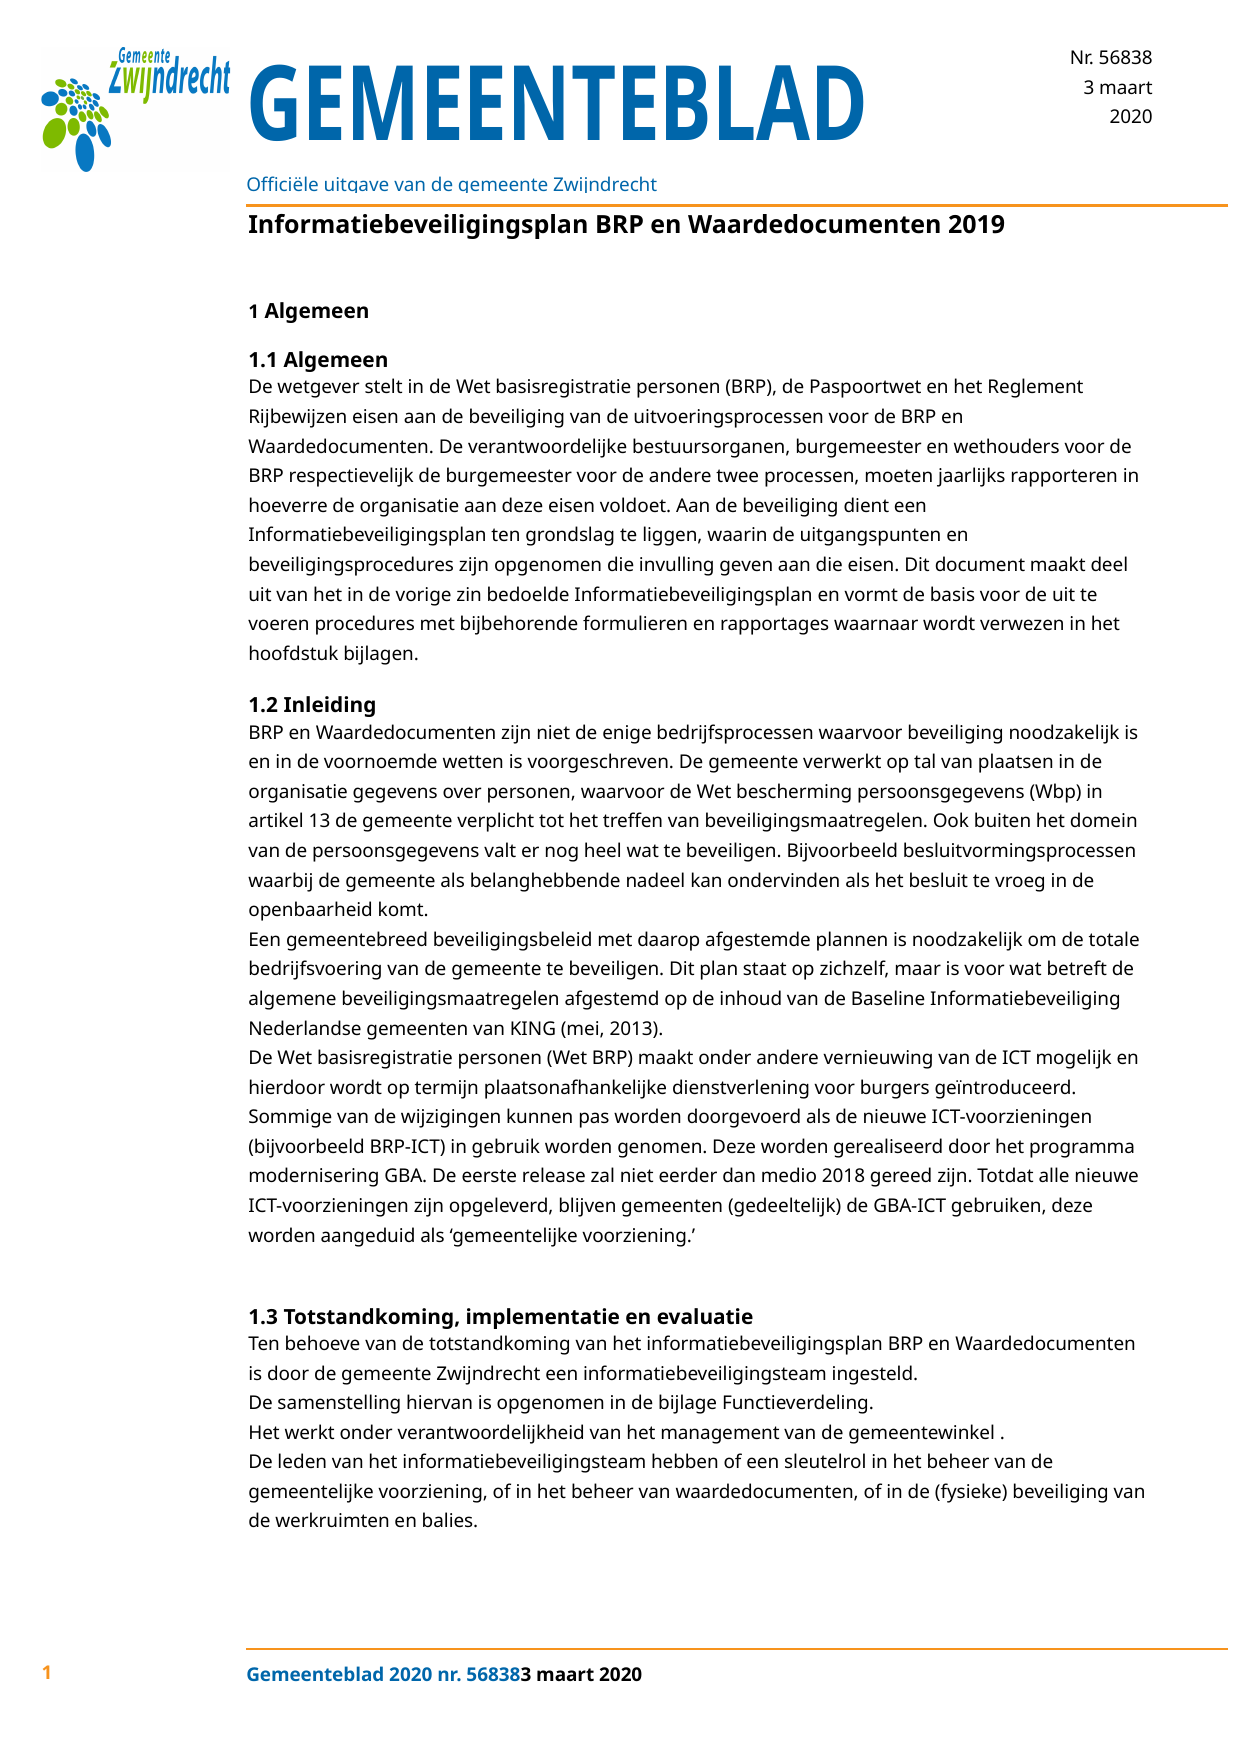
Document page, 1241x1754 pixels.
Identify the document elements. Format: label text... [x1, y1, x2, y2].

text De samenstelling hiervan is opgenomen in de bijlage Functieverdeling. [248, 1389, 1152, 1415]
text 1 Algemeen [248, 296, 1152, 324]
text Ten behoeve van de totstandkoming van het informatiebeveiligingsplan BRP en Waardedocumenten is door de gemeente Zwijndrecht een informatiebeveiligingsteam ingesteld. [248, 1330, 1152, 1386]
text 1.1 Algemeen [248, 345, 1152, 374]
text BRP en Waardedocumenten zijn niet de enige bedrijfsprocessen waarvoor beveiliging noodzakelijk is en in de voornoemde wetten is voorgeschreven. De gemeente verwerkt op tal van plaatsen in de organisatie gegevens over personen, waarvoor de Wet bescherming persoonsgegevens (Wbp) in artikel 13 de gemeente verplicht tot het treffen van beveiligingsmaatregelen. Ook buiten het domein van de persoonsgegevens valt er nog heel wat te beveiligen. Bijvoorbeeld besluitvormingsprocessen waarbij de gemeente als belanghebbende nadeel kan ondervinden als het besluit te vroeg in de openbaarheid komt. [248, 719, 1152, 922]
text Een gemeentebreed beveiligingsbeleid met daarop afgestemde plannen is noodzakelijk om de totale bedrijfsvoering van de gemeente te beveiligen. Dit plan staat op zichzelf, maar is voor wat betreft de algemene beveiligingsmaatregelen afgestemd op de inhoud van de Baseline Informatiebeveiliging Nederlandse gemeenten van KING (mei, 2013). [248, 926, 1152, 1040]
text De leden van het informatiebeveiligingsteam hebben of een sleutelrol in het beheer van de gemeentelijke voorziening, of in het beheer van waardedocumenten, of in de (fysieke) beveiliging van de werkruimten en balies. [248, 1448, 1152, 1533]
text 1.3 Totstandkoming, implementatie en evaluatie [248, 1302, 1152, 1330]
text Informatiebeveiligingsplan BRP en Waardedocumenten 2019 [248, 207, 1152, 241]
text Het werkt onder verantwoordelijkheid van het management van de gemeentewinkel . [248, 1419, 1152, 1445]
text De wetgever stelt in de Wet basisregistratie personen (BRP), de Paspoortwet en het Reglement Rijbewijzen eisen aan de beveiliging van de uitvoeringsprocessen voor de BRP en Waardedocumenten. De verantwoordelijke bestuursorganen, burgemeester en wethouders voor de BRP respectievelijk de burgemeester voor de andere twee processen, moeten jaarlijks rapporteren in hoeverre de organisatie aan deze eisen voldoet. Aan de beveiliging dient een Informatiebeveiligingsplan ten grondslag te liggen, waarin de uitgangspunten en beveiligingsprocedures zijn opgenomen die invulling geven aan die eisen. Dit document maakt deel uit van het in de vorige zin bedoelde Informatiebeveiligingsplan en vormt de basis voor de uit te voeren procedures met bijbehorende formulieren en rapportages waarnaar wordt verwezen in het hoofdstuk bijlagen. [248, 374, 1152, 666]
text De Wet basisregistratie personen (Wet BRP) maakt onder andere vernieuwing van de ICT mogelijk en hierdoor wordt op termijn plaatsonafhankelijke dienstverlening voor burgers geïntroduceerd. Sommige van de wijzigingen kunnen pas worden doorgevoerd als de nieuwe ICT-voorzieningen (bijvoorbeeld BRP-ICT) in gebruik worden genomen. Deze worden gerealiseerd door het programma modernisering GBA. De eerste release zal niet eerder dan medio 2018 gereed zijn. Totdat alle nieuwe ICT-voorzieningen zijn opgeleverd, blijven gemeenten (gedeeltelijk) de GBA-ICT gebruiken, deze worden aangeduid als ‘gemeentelijke voorziening.’ [248, 1044, 1152, 1247]
picture [41, 47, 231, 172]
text 1.2 Inleiding [248, 690, 1152, 719]
